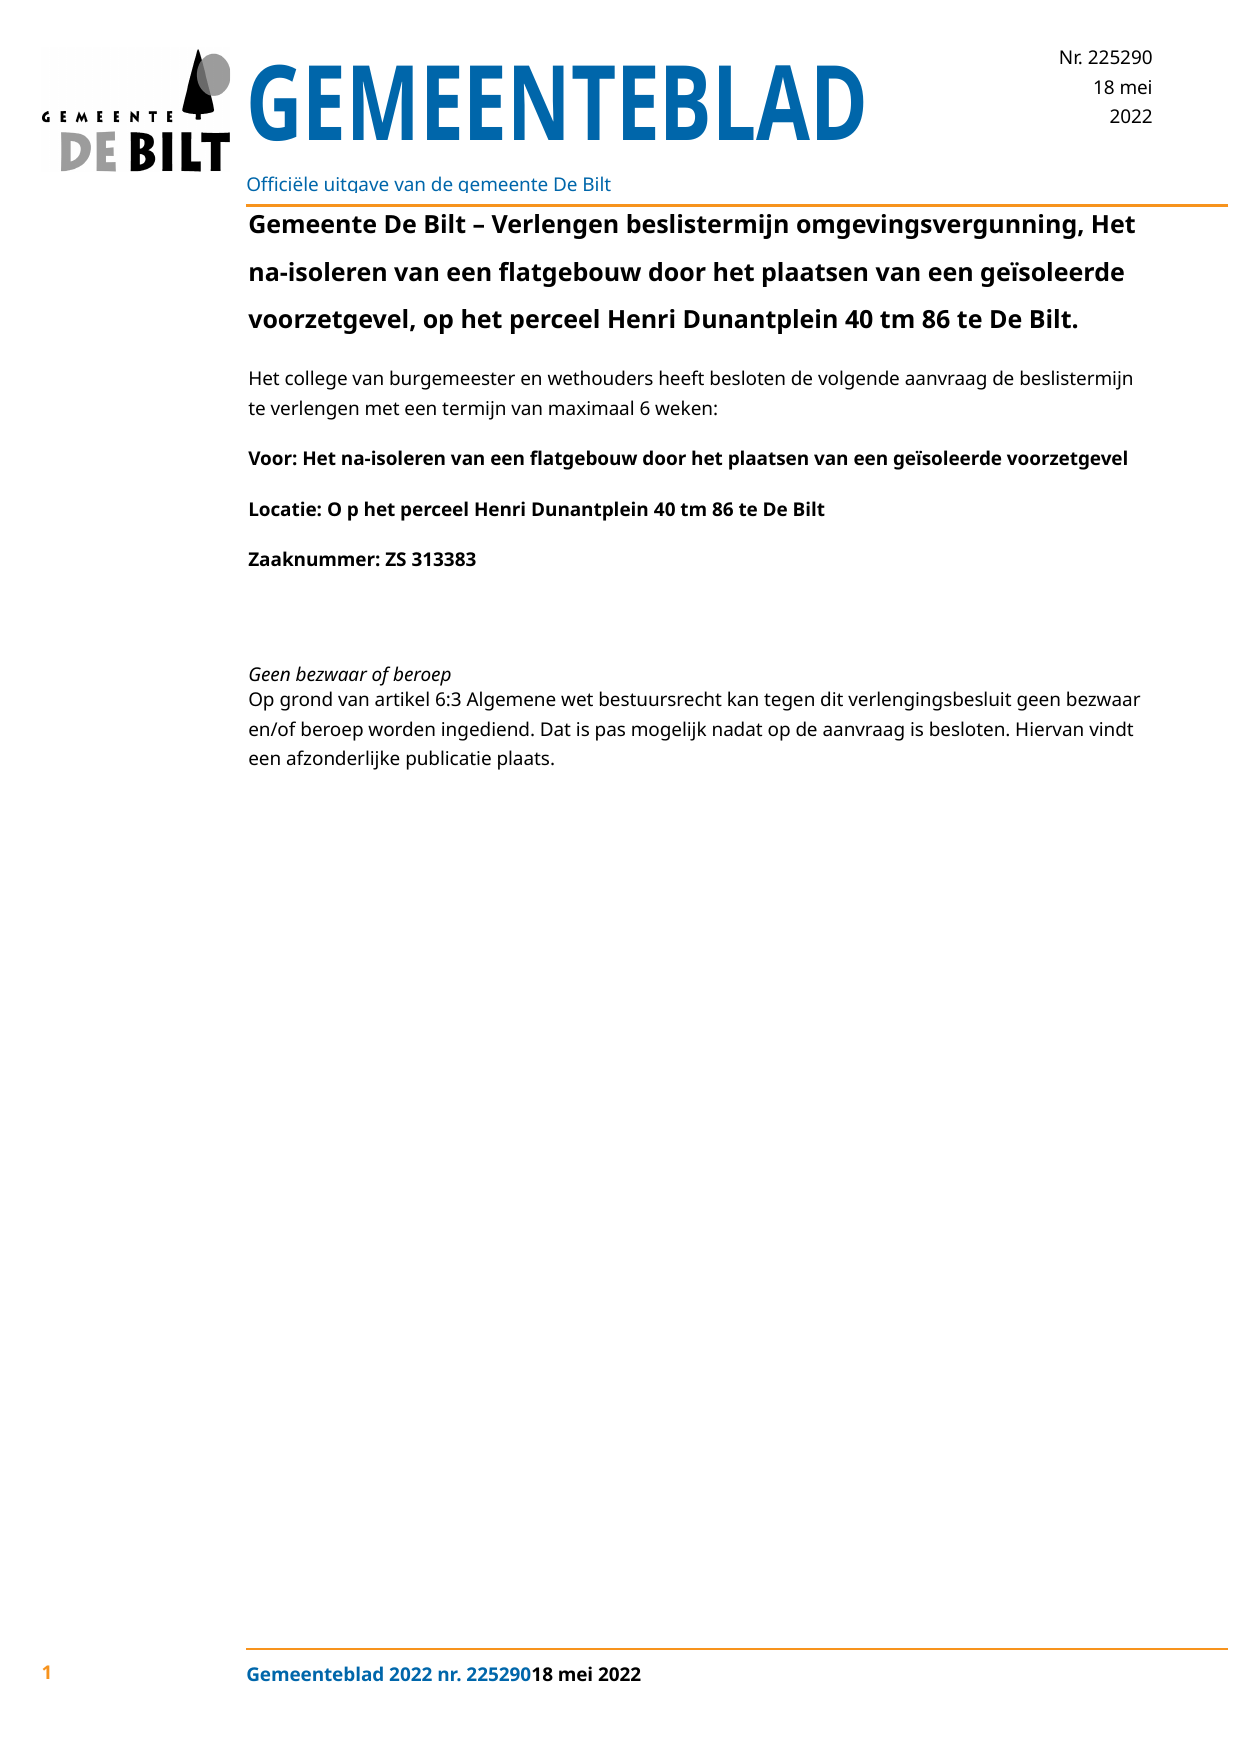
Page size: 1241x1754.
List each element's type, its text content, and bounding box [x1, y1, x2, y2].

text Zaaknummer: ZS 313383 [248, 546, 1152, 572]
text Locatie: O p het perceel Henri Dunantplein 40 tm 86 te De Bilt [248, 496, 1152, 522]
text Het college van burgemeester en wethouders heeft besloten de volgende aanvraag de beslistermijn te verlengen met een termijn van maximaal 6 weken: [248, 366, 1152, 421]
text Op grond van artikel 6:3 Algemene wet bestuursrecht kan tegen dit verlengingsbesluit geen bezwaar en/of beroep worden ingediend. Dat is pas mogelijk nadat op de aanvraag is besloten. Hiervan vindt een afzonderlijke publicatie plaats. [248, 686, 1152, 771]
text Geen bezwaar of beroep [248, 661, 1152, 686]
text Voor: Het na-isoleren van een flatgebouw door het plaatsen van een geïsoleerde voorzetgevel [248, 446, 1152, 471]
text Gemeente De Bilt – Verlengen beslistermijn omgevingsvergunning, Het na-isoleren van een flatgebouw door het plaatsen van een geïsoleerde voorzetgevel, op het perceel Henri Dunantplein 40 tm 86 te De Bilt. [248, 207, 1152, 336]
picture [41, 47, 231, 172]
